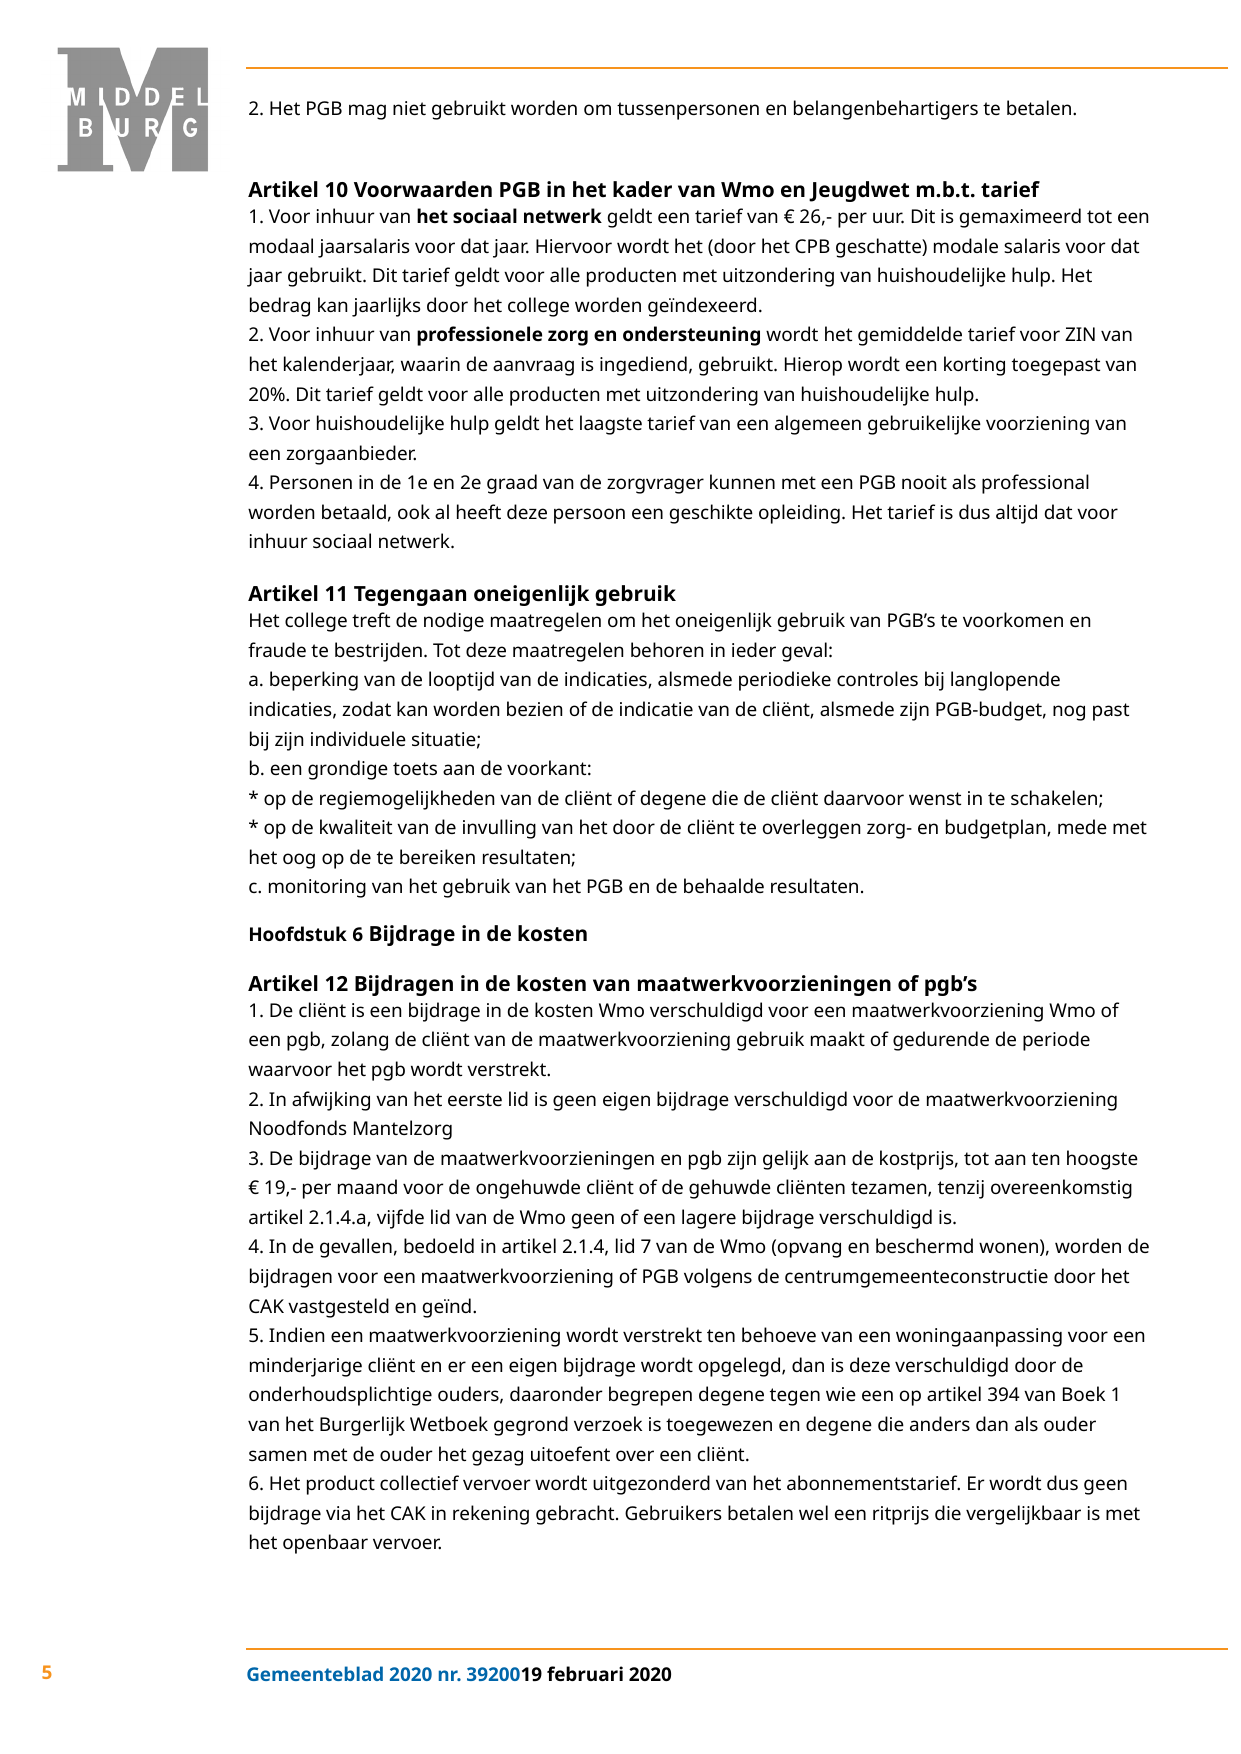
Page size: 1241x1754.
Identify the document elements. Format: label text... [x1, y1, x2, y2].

text 3. De bijdrage van de maatwerkvoorzieningen en pgb zijn gelijk aan de kostprijs, tot aan ten hoogste € 19,- per maand voor de ongehuwde cliënt of de gehuwde cliënten tezamen, tenzij overeenkomstig artikel 2.1.4.a, vijfde lid van de Wmo geen of een lagere bijdrage verschuldigd is. [248, 1145, 1152, 1230]
text 2. In afwijking van het eerste lid is geen eigen bijdrage verschuldigd voor de maatwerkvoorziening Noodfonds Mantelzorg [248, 1086, 1152, 1141]
text 2. Het PGB mag niet gebruikt worden om tussenpersonen en belangenbehartigers te betalen. [248, 95, 1152, 121]
text 6. Het product collectief vervoer wordt uitgezonderd van het abonnementstarief. Er wordt dus geen bijdrage via het CAK in rekening gebracht. Gebruikers betalen wel een ritprijs die vergelijkbaar is met het openbaar vervoer. [248, 1470, 1152, 1555]
text c. monitoring van het gebruik van het PGB en de behaalde resultaten. [248, 874, 1152, 899]
text * op de kwaliteit van de invulling van het door de cliënt te overleggen zorg- en budgetplan, mede met het oog op de te bereiken resultaten; [248, 814, 1152, 870]
text a. beperking van de looptijd van de indicaties, alsmede periodieke controles bij langlopende indicaties, zodat kan worden bezien of de indicatie van de cliënt, alsmede zijn PGB-budget, nog past bij zijn individuele situatie; [248, 667, 1152, 752]
picture [41, 47, 231, 172]
text Het college treft de nodige maatregelen om het oneigenlijk gebruik van PGB’s te voorkomen en fraude te bestrijden. Tot deze maatregelen behoren in ieder geval: [248, 607, 1152, 663]
text 1. De cliënt is een bijdrage in de kosten Wmo verschuldigd voor een maatwerkvoorziening Wmo of een pgb, zolang de cliënt van de maatwerkvoorziening gebruik maakt of gedurende de periode waarvoor het pgb wordt verstrekt. [248, 997, 1152, 1082]
text 1. Voor inhuur van het sociaal netwerk geldt een tarief van € 26,- per uur. Dit is gemaximeerd tot een modaal jaarsalaris voor dat jaar. Hiervoor wordt het (door het CPB geschatte) modale salaris voor dat jaar gebruikt. Dit tarief geldt voor alle producten met uitzondering van huishoudelijke hulp. Het bedrag kan jaarlijks door het college worden geïndexeerd. [248, 203, 1152, 318]
text 4. In de gevallen, bedoeld in artikel 2.1.4, lid 7 van de Wmo (opvang en beschermd wonen), worden de bijdragen voor een maatwerkvoorziening of PGB volgens de centrumgemeenteconstructie door het CAK vastgesteld en geïnd. [248, 1234, 1152, 1319]
text 3. Voor huishoudelijke hulp geldt het laagste tarief van een algemeen gebruikelijke voorziening van een zorgaanbieder. [248, 410, 1152, 466]
text 5. Indien een maatwerkvoorziening wordt verstrekt ten behoeve van een woningaanpassing voor een minderjarige cliënt en er een eigen bijdrage wordt opgelegd, dan is deze verschuldigd door de onderhoudsplichtige ouders, daaronder begrepen degene tegen wie een op artikel 394 van Boek 1 van het Burgerlijk Wetboek gegrond verzoek is toegewezen en degene die anders dan als ouder samen met de ouder het gezag uitoefent over een cliënt. [248, 1322, 1152, 1467]
text b. een grondige toets aan de voorkant: [248, 755, 1152, 781]
text * op de regiemogelijkheden van de cliënt of degene die de cliënt daarvoor wenst in te schakelen; [248, 785, 1152, 811]
text Artikel 12 Bijdragen in de kosten van maatwerkvoorzieningen of pgb’s [248, 969, 1152, 997]
text 4. Personen in de 1e en 2e graad van de zorgvrager kunnen met een PGB nooit als professional worden betaald, ook al heeft deze persoon een geschikte opleiding. Het tarief is dus altijd dat voor inhuur sociaal netwerk. [248, 469, 1152, 554]
text 2. Voor inhuur van professionele zorg en ondersteuning wordt het gemiddelde tarief voor ZIN van het kalenderjaar, waarin de aanvraag is ingediend, gebruikt. Hierop wordt een korting toegepast van 20%. Dit tarief geldt voor alle producten met uitzondering van huishoudelijke hulp. [248, 322, 1152, 406]
text Hoofdstuk 6 Bijdrage in de kosten [248, 919, 1152, 948]
text Artikel 10 Voorwaarden PGB in het kader van Wmo en Jeugdwet m.b.t. tarief [248, 175, 1152, 203]
text Artikel 11 Tegengaan oneigenlijk gebruik [248, 579, 1152, 607]
